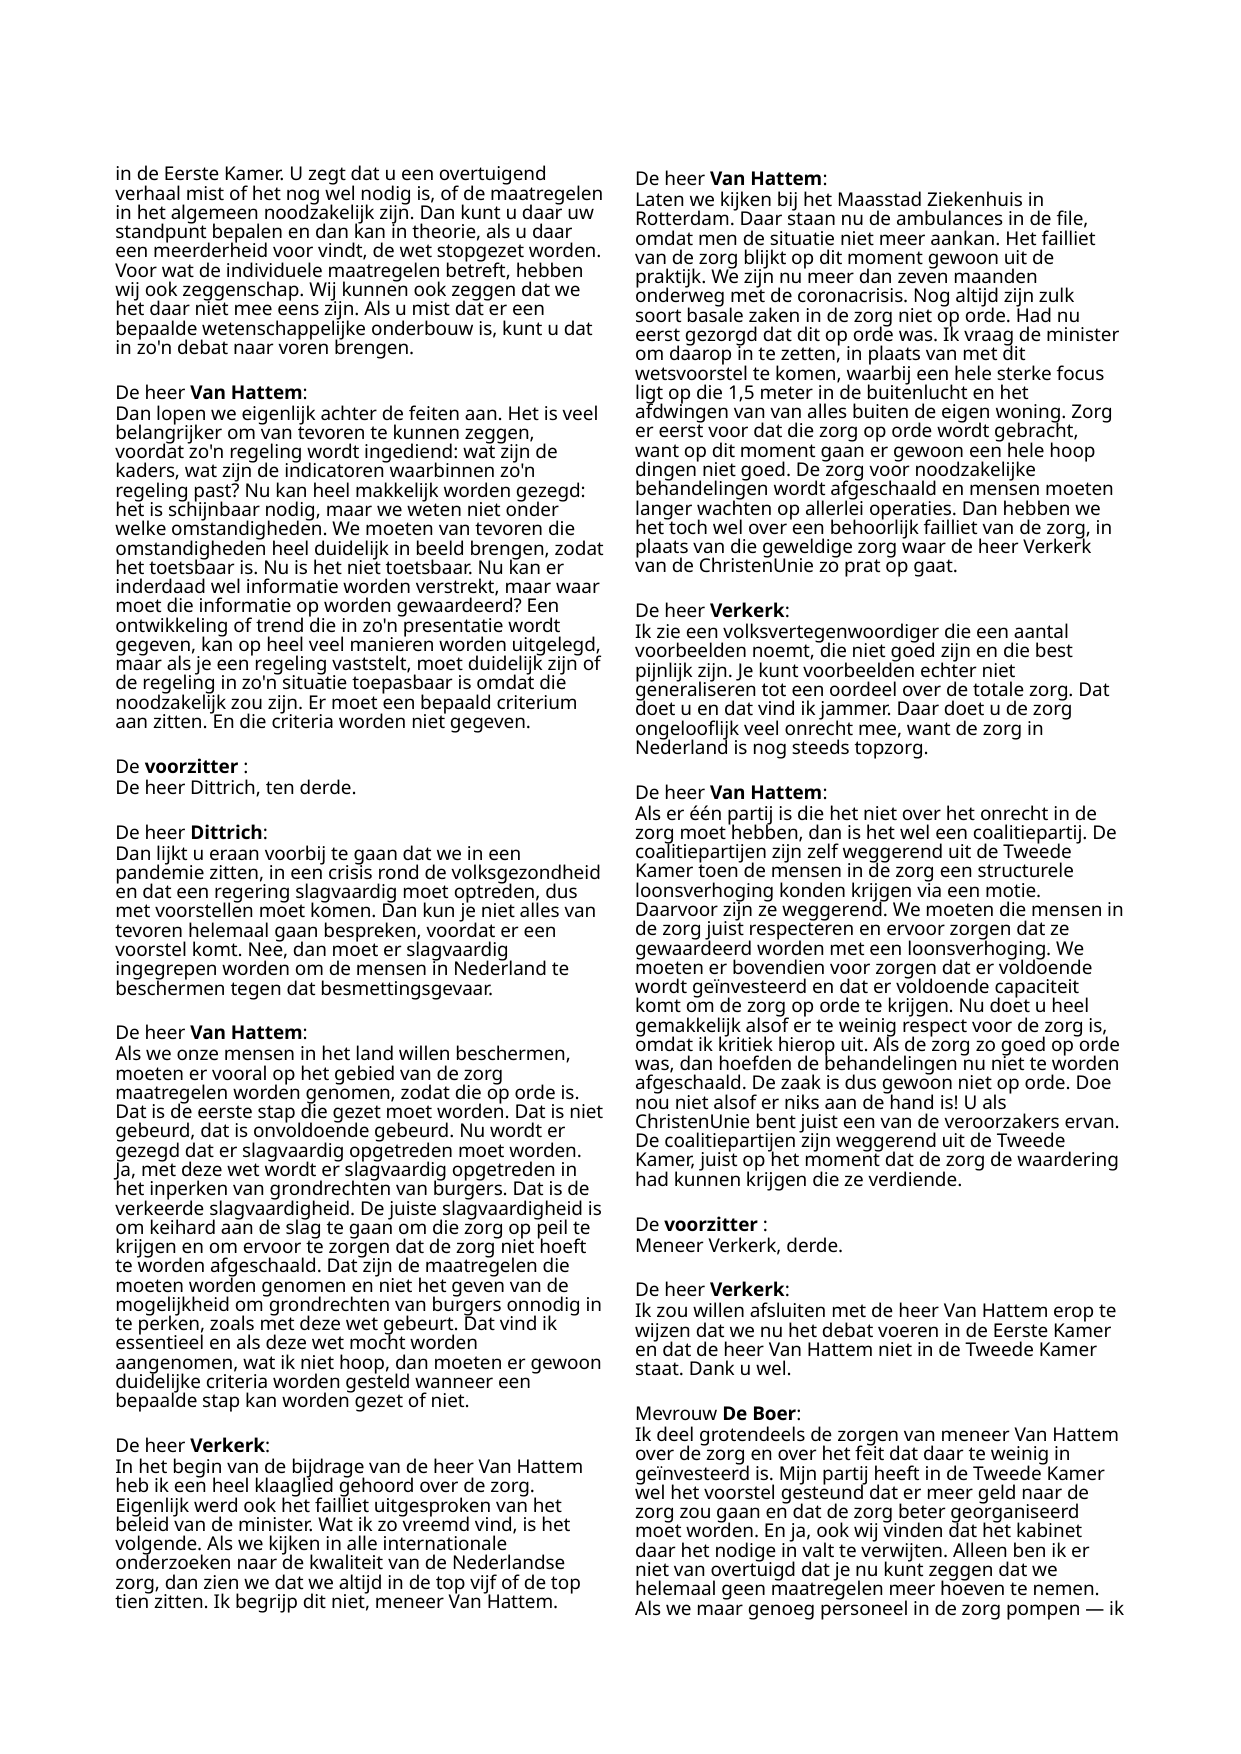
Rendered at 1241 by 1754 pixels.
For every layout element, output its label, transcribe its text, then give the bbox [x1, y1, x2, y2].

text De heer Van Hattem: [635, 779, 1125, 804]
text De heer Van Hattem: [635, 165, 1125, 191]
text De heer Verkerk: [635, 597, 1125, 623]
text Ik zie een volksvertegenwoordiger die een aantal voorbeelden noemt, die niet goed zijn en die best pijnlijk zijn. Je kunt voorbeelden echter niet generaliseren tot een oordeel over de totale zorg. Dat doet u en dat vind ik jammer. Daar doet u de zorg ongelooflijk veel onrecht mee, want de zorg in Nederland is nog steeds topzorg. [635, 623, 1125, 758]
text In het begin van de bijdrage van de heer Van Hattem heb ik een heel klaaglied gehoord over de zorg. Eigenlijk werd ook het failliet uitgesproken van het beleid van de minister. Wat ik zo vreemd vind, is het volgende. Als we kijken in alle internationale onderzoeken naar de kwaliteit van de Nederlandse zorg, dan zien we dat we altijd in de top vijf of de top tien zitten. Ik begrijp dit niet, meneer Van Hattem. [115, 1458, 605, 1612]
text De heer Dittrich: [115, 819, 605, 844]
text De heer Verkerk: [115, 1432, 605, 1458]
text Mevrouw De Boer: [635, 1400, 1125, 1426]
text De heer Verkerk: [635, 1277, 1125, 1302]
text Dan lijkt u eraan voorbij te gaan dat we in een pandemie zitten, in een crisis rond de volksgezondheid en dat een regering slagvaardig moet optreden, dus met voorstellen moet komen. Dan kun je niet alles van tevoren helemaal gaan bespreken, voordat er een voorstel komt. Nee, dan moet er slagvaardig ingegrepen worden om de mensen in Nederland te beschermen tegen dat besmettingsgevaar. [115, 844, 605, 999]
text Dan lopen we eigenlijk achter de feiten aan. Het is veel belangrijker om van tevoren te kunnen zeggen, voordat zo'n regeling wordt ingediend: wat zijn de kaders, wat zijn de indicatoren waarbinnen zo'n regeling past? Nu kan heel makkelijk worden gezegd: het is schijnbaar nodig, maar we weten niet onder welke omstandigheden. We moeten van tevoren die omstandigheden heel duidelijk in beeld brengen, zodat het toetsbaar is. Nu is het niet toetsbaar. Nu kan er inderdaad wel informatie worden verstrekt, maar waar moet die informatie op worden gewaardeerd? Een ontwikkeling of trend die in zo'n presentatie wordt gegeven, kan op heel veel manieren worden uitgelegd, maar als je een regeling vaststelt, moet duidelijk zijn of de regeling in zo'n situatie toepasbaar is omdat die noodzakelijk zou zijn. Er moet een bepaald criterium aan zitten. En die criteria worden niet gegeven. [115, 404, 605, 732]
text Laten we kijken bij het Maasstad Ziekenhuis in Rotterdam. Daar staan nu de ambulances in de file, omdat men de situatie niet meer aankan. Het failliet van de zorg blijkt op dit moment gewoon uit de praktijk. We zijn nu meer dan zeven maanden onderweg met de coronacrisis. Nog altijd zijn zulk soort basale zaken in de zorg niet op orde. Had nu eerst gezorgd dat dit op orde was. Ik vraag de minister om daarop in te zetten, in plaats van met dit wetsvoorstel te komen, waarbij een hele sterke focus ligt op die 1,5 meter in de buitenlucht en het afdwingen van van alles buiten de eigen woning. Zorg er eerst voor dat die zorg op orde wordt gebracht, want op dit moment gaan er gewoon een hele hoop dingen niet goed. De zorg voor noodzakelijke behandelingen wordt afgeschaald en mensen moeten langer wachten op allerlei operaties. Dan hebben we het toch wel over een behoorlijk failliet van de zorg, in plaats van die geweldige zorg waar de heer Verkerk van de ChristenUnie zo prat op gaat. [635, 191, 1125, 577]
text Meneer Verkerk, derde. [635, 1237, 1125, 1256]
text Ik zou willen afsluiten met de heer Van Hattem erop te wijzen dat we nu het debat voeren in de Eerste Kamer en dat de heer Van Hattem niet in de Tweede Kamer staat. Dank u wel. [635, 1302, 1125, 1379]
text De voorzitter : [115, 753, 605, 779]
text De heer Van Hattem: [115, 1019, 605, 1045]
text De voorzitter : [635, 1211, 1125, 1237]
text Als er één partij is die het niet over het onrecht in de zorg moet hebben, dan is het wel een coalitiepartij. De coalitiepartijen zijn zelf weggerend uit de Tweede Kamer toen de mensen in de zorg een structurele loonsverhoging konden krijgen via een motie. Daarvoor zijn ze weggerend. We moeten die mensen in de zorg juist respecteren en ervoor zorgen dat ze gewaardeerd worden met een loonsverhoging. We moeten er bovendien voor zorgen dat er voldoende wordt geïnvesteerd en dat er voldoende capaciteit komt om de zorg op orde te krijgen. Nu doet u heel gemakkelijk alsof er te weinig respect voor de zorg is, omdat ik kritiek hierop uit. Als de zorg zo goed op orde was, dan hoefden de behandelingen nu niet te worden afgeschaald. De zaak is dus gewoon niet op orde. Doe nou niet alsof er niks aan de hand is! U als ChristenUnie bent juist een van de veroorzakers ervan. De coalitiepartijen zijn weggerend uit de Tweede Kamer, juist op het moment dat de zorg de waardering had kunnen krijgen die ze verdiende. [635, 804, 1125, 1190]
text De heer Dittrich, ten derde. [115, 779, 605, 798]
text De heer Van Hattem: [115, 379, 605, 404]
text Ik deel grotendeels de zorgen van meneer Van Hattem over de zorg en over het feit dat daar te weinig in geïnvesteerd is. Mijn partij heeft in de Tweede Kamer wel het voorstel gesteund dat er meer geld naar de zorg zou gaan en dat de zorg beter georganiseerd moet worden. En ja, ook wij vinden dat het kabinet daar het nodige in valt te verwijten. Alleen ben ik er niet van overtuigd dat je nu kunt zeggen dat we helemaal geen maatregelen meer hoeven te nemen. Als we maar genoeg personeel in de zorg pompen — ik [635, 1426, 1125, 1619]
text in de Eerste Kamer. U zegt dat u een overtuigend verhaal mist of het nog wel nodig is, of de maatregelen in het algemeen noodzakelijk zijn. Dan kunt u daar uw standpunt bepalen en dan kan in theorie, als u daar een meerderheid voor vindt, de wet stopgezet worden. Voor wat de individuele maatregelen betreft, hebben wij ook zeggenschap. Wij kunnen ook zeggen dat we het daar niet mee eens zijn. Als u mist dat er een bepaalde wetenschappelijke onderbouw is, kunt u dat in zo'n debat naar voren brengen. [115, 165, 605, 358]
text Als we onze mensen in het land willen beschermen, moeten er vooral op het gebied van de zorg maatregelen worden genomen, zodat die op orde is. Dat is de eerste stap die gezet moet worden. Dat is niet gebeurd, dat is onvoldoende gebeurd. Nu wordt er gezegd dat er slagvaardig opgetreden moet worden. Ja, met deze wet wordt er slagvaardig opgetreden in het inperken van grondrechten van burgers. Dat is de verkeerde slagvaardigheid. De juiste slagvaardigheid is om keihard aan de slag te gaan om die zorg op peil te krijgen en om ervoor te zorgen dat de zorg niet hoeft te worden afgeschaald. Dat zijn de maatregelen die moeten worden genomen en niet het geven van de mogelijkheid om grondrechten van burgers onnodig in te perken, zoals met deze wet gebeurt. Dat vind ik essentieel en als deze wet mocht worden aangenomen, wat ik niet hoop, dan moeten er gewoon duidelijke criteria worden gesteld wanneer een bepaalde stap kan worden gezet of niet. [115, 1045, 605, 1411]
